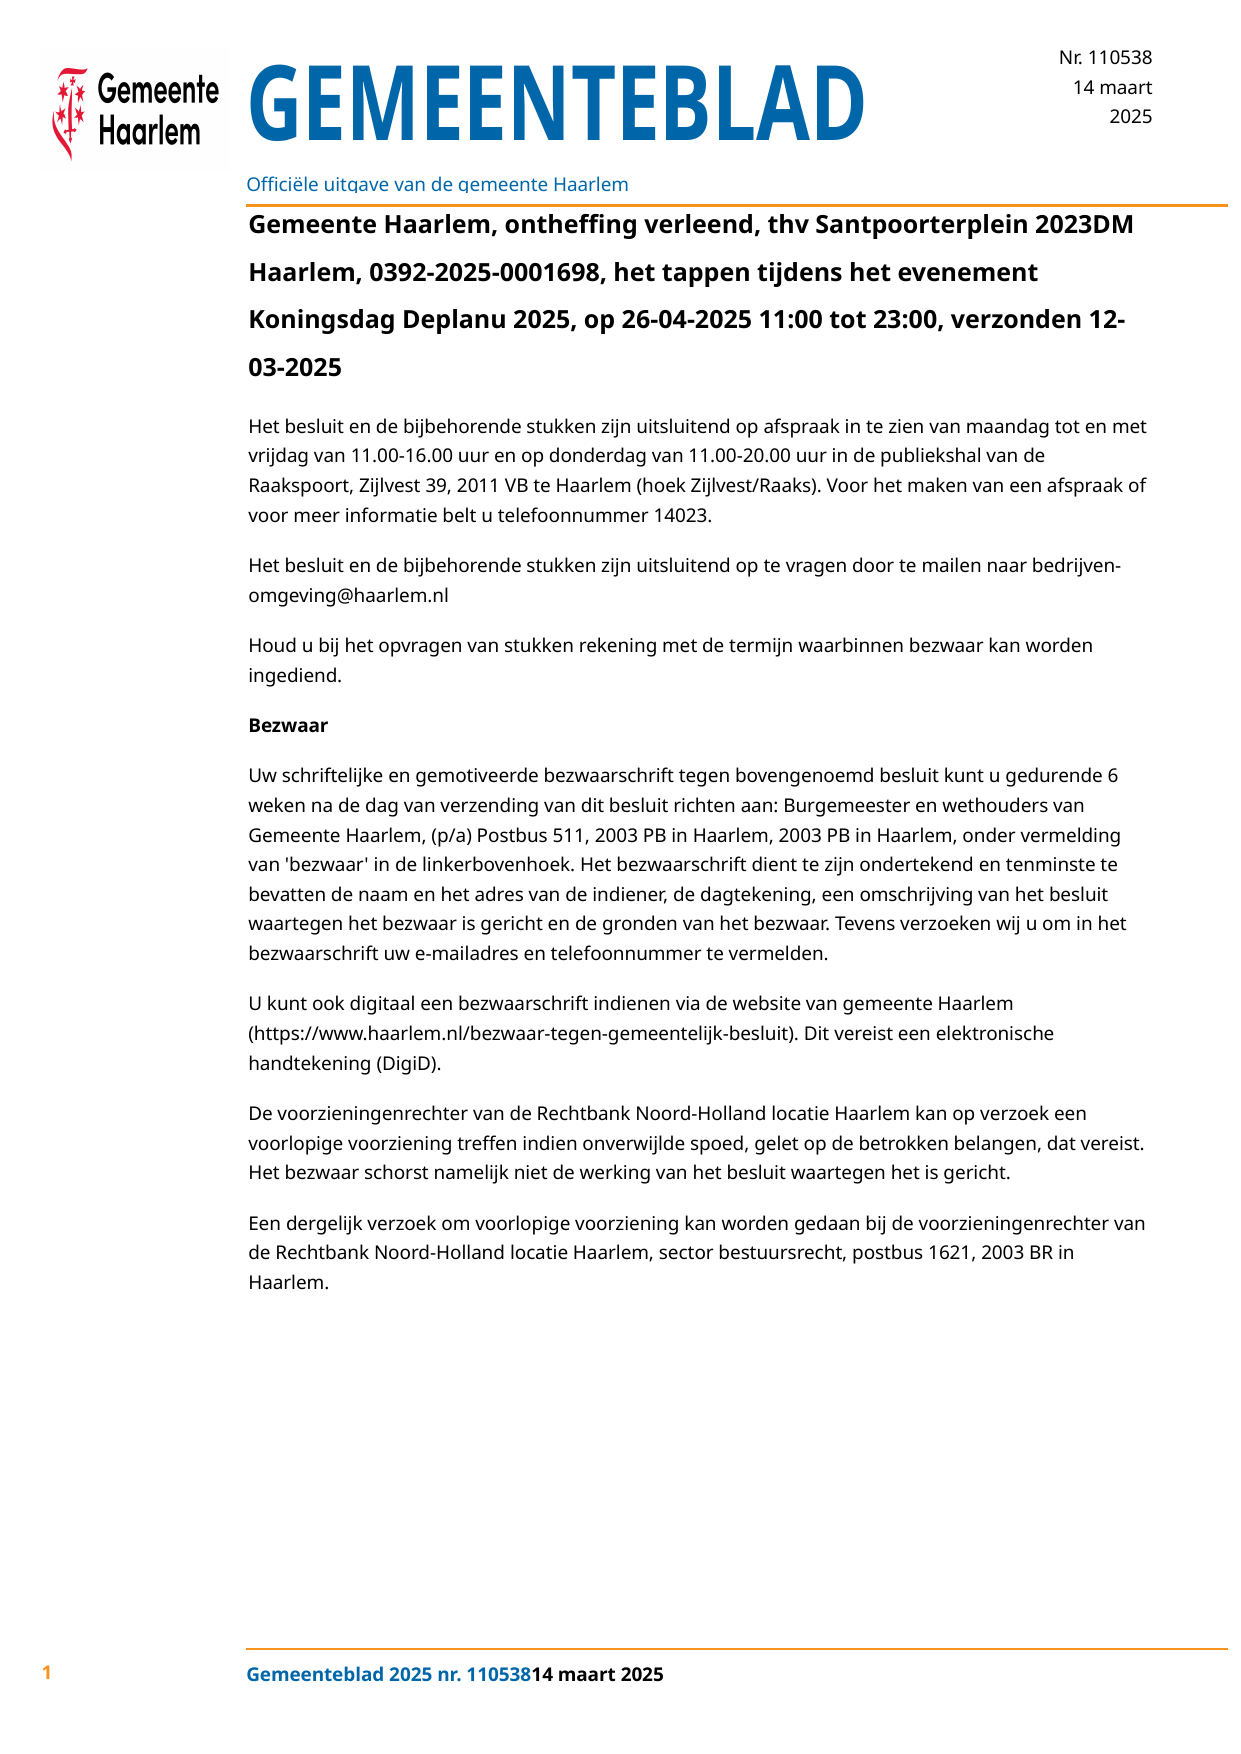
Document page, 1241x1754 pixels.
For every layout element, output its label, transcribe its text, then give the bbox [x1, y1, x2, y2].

text Bezwaar [248, 712, 1152, 738]
text Houd u bij het opvragen van stukken rekening met de termijn waarbinnen bezwaar kan worden ingediend. [248, 632, 1152, 688]
text Het besluit en de bijbehorende stukken zijn uitsluitend op te vragen door te mailen naar bedrijven-omgeving@haarlem.nl [248, 552, 1152, 608]
picture [41, 47, 231, 172]
text Gemeente Haarlem, ontheffing verleend, thv Santpoorterplein 2023DM Haarlem, 0392-2025-0001698, het tappen tijdens het evenement Koningsdag Deplanu 2025, op 26-04-2025 11:00 tot 23:00, verzonden 12-03-2025 [248, 207, 1152, 384]
text Het besluit en de bijbehorende stukken zijn uitsluitend op afspraak in te zien van maandag tot en met vrijdag van 11.00-16.00 uur en op donderdag van 11.00-20.00 uur in de publiekshal van de Raakspoort, Zijlvest 39, 2011 VB te Haarlem (hoek Zijlvest/Raaks). Voor het maken van een afspraak of voor meer informatie belt u telefoonnummer 14023. [248, 413, 1152, 528]
text U kunt ook digitaal een bezwaarschrift indienen via de website van gemeente Haarlem (https://www.haarlem.nl/bezwaar-tegen-gemeentelijk-besluit). Dit vereist een elektronische handtekening (DigiD). [248, 991, 1152, 1076]
text De voorzieningenrechter van de Rechtbank Noord-Holland locatie Haarlem kan op verzoek een voorlopige voorziening treffen indien onverwijlde spoed, gelet op de betrokken belangen, dat vereist. Het bezwaar schorst namelijk niet de werking van het besluit waartegen het is gericht. [248, 1100, 1152, 1185]
text Uw schriftelijke en gemotiveerde bezwaarschrift tegen bovengenoemd besluit kunt u gedurende 6 weken na de dag van verzending van dit besluit richten aan: Burgemeester en wethouders van Gemeente Haarlem, (p/a) Postbus 511, 2003 PB in Haarlem, 2003 PB in Haarlem, onder vermelding van 'bezwaar' in de linkerbovenhoek. Het bezwaarschrift dient te zijn ondertekend en tenminste te bevatten de naam en het adres van de indiener, de dagtekening, een omschrijving van het besluit waartegen het bezwaar is gericht en de gronden van het bezwaar. Tevens verzoeken wij u om in het bezwaarschrift uw e-mailadres en telefoonnummer te vermelden. [248, 763, 1152, 966]
text Een dergelijk verzoek om voorlopige voorziening kan worden gedaan bij de voorzieningenrechter van de Rechtbank Noord-Holland locatie Haarlem, sector bestuursrecht, postbus 1621, 2003 BR in Haarlem. [248, 1210, 1152, 1295]
